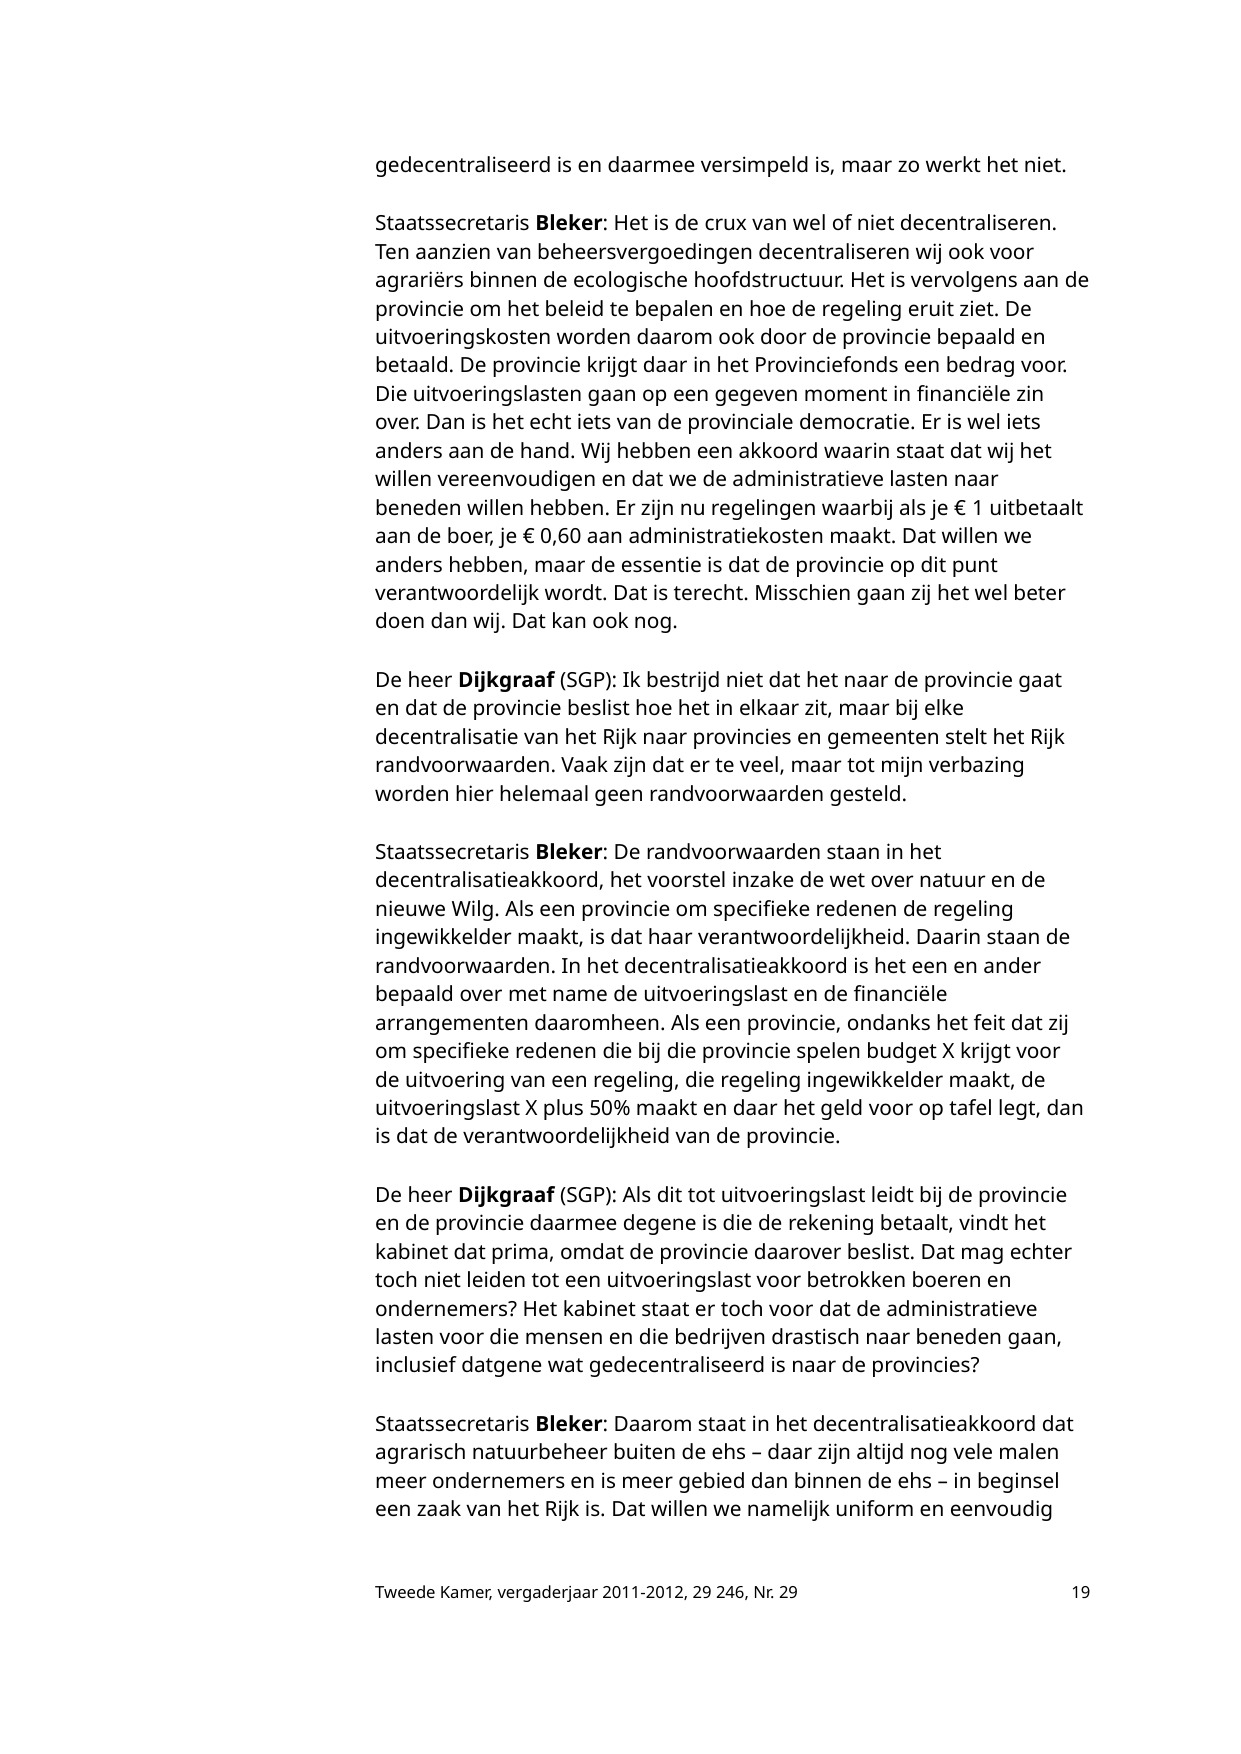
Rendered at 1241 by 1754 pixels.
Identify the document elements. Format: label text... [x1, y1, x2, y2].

text Staatssecretaris Bleker: De randvoorwaarden staan in het decentralisatieakkoord, het voorstel inzake de wet over natuur en de nieuwe Wilg. Als een provincie om specifieke redenen de regeling ingewikkelder maakt, is dat haar verantwoordelijkheid. Daarin staan de randvoorwaarden. In het decentralisatieakkoord is het een en ander bepaald over met name de uitvoeringslast en de financiële arrangementen daaromheen. Als een provincie, ondanks het feit dat zij om specifieke redenen die bij die provincie spelen budget X krijgt voor de uitvoering van een regeling, die regeling ingewikkelder maakt, de uitvoeringslast X plus 50% maakt en daar het geld voor op tafel legt, dan is dat de verantwoordelijkheid van de provincie. [375, 837, 1090, 1150]
text Staatssecretaris Bleker: Daarom staat in het decentralisatieakkoord dat agrarisch natuurbeheer buiten de ehs – daar zijn altijd nog vele malen meer ondernemers en is meer gebied dan binnen de ehs – in beginsel een zaak van het Rijk is. Dat willen we namelijk uniform en eenvoudig [375, 1409, 1090, 1523]
text De heer Dijkgraaf (SGP): Als dit tot uitvoeringslast leidt bij de provincie en de provincie daarmee degene is die de rekening betaalt, vindt het kabinet dat prima, omdat de provincie daarover beslist. Dat mag echter toch niet leiden tot een uitvoeringslast voor betrokken boeren en ondernemers? Het kabinet staat er toch voor dat de administratieve lasten voor die mensen en die bedrijven drastisch naar beneden gaan, inclusief datgene wat gedecentraliseerd is naar de provincies? [375, 1180, 1090, 1379]
text Staatssecretaris Bleker: Het is de crux van wel of niet decentraliseren. Ten aanzien van beheersvergoedingen decentraliseren wij ook voor agrariërs binnen de ecologische hoofdstructuur. Het is vervolgens aan de provincie om het beleid te bepalen en hoe de regeling eruit ziet. De uitvoeringskosten worden daarom ook door de provincie bepaald en betaald. De provincie krijgt daar in het Provinciefonds een bedrag voor. Die uitvoeringslasten gaan op een gegeven moment in financiële zin over. Dan is het echt iets van de provinciale democratie. Er is wel iets anders aan de hand. Wij hebben een akkoord waarin staat dat wij het willen vereenvoudigen en dat we de administratieve lasten naar beneden willen hebben. Er zijn nu regelingen waarbij als je € 1 uitbetaalt aan de boer, je € 0,60 aan administratiekosten maakt. Dat willen we anders hebben, maar de essentie is dat de provincie op dit punt verantwoordelijk wordt. Dat is terecht. Misschien gaan zij het wel beter doen dan wij. Dat kan ook nog. [375, 208, 1090, 635]
text De heer Dijkgraaf (SGP): Ik bestrijd niet dat het naar de provincie gaat en dat de provincie beslist hoe het in elkaar zit, maar bij elke decentralisatie van het Rijk naar provincies en gemeenten stelt het Rijk randvoorwaarden. Vaak zijn dat er te veel, maar tot mijn verbazing worden hier helemaal geen randvoorwaarden gesteld. [375, 665, 1090, 807]
text gedecentraliseerd is en daarmee versimpeld is, maar zo werkt het niet. [375, 150, 1090, 178]
